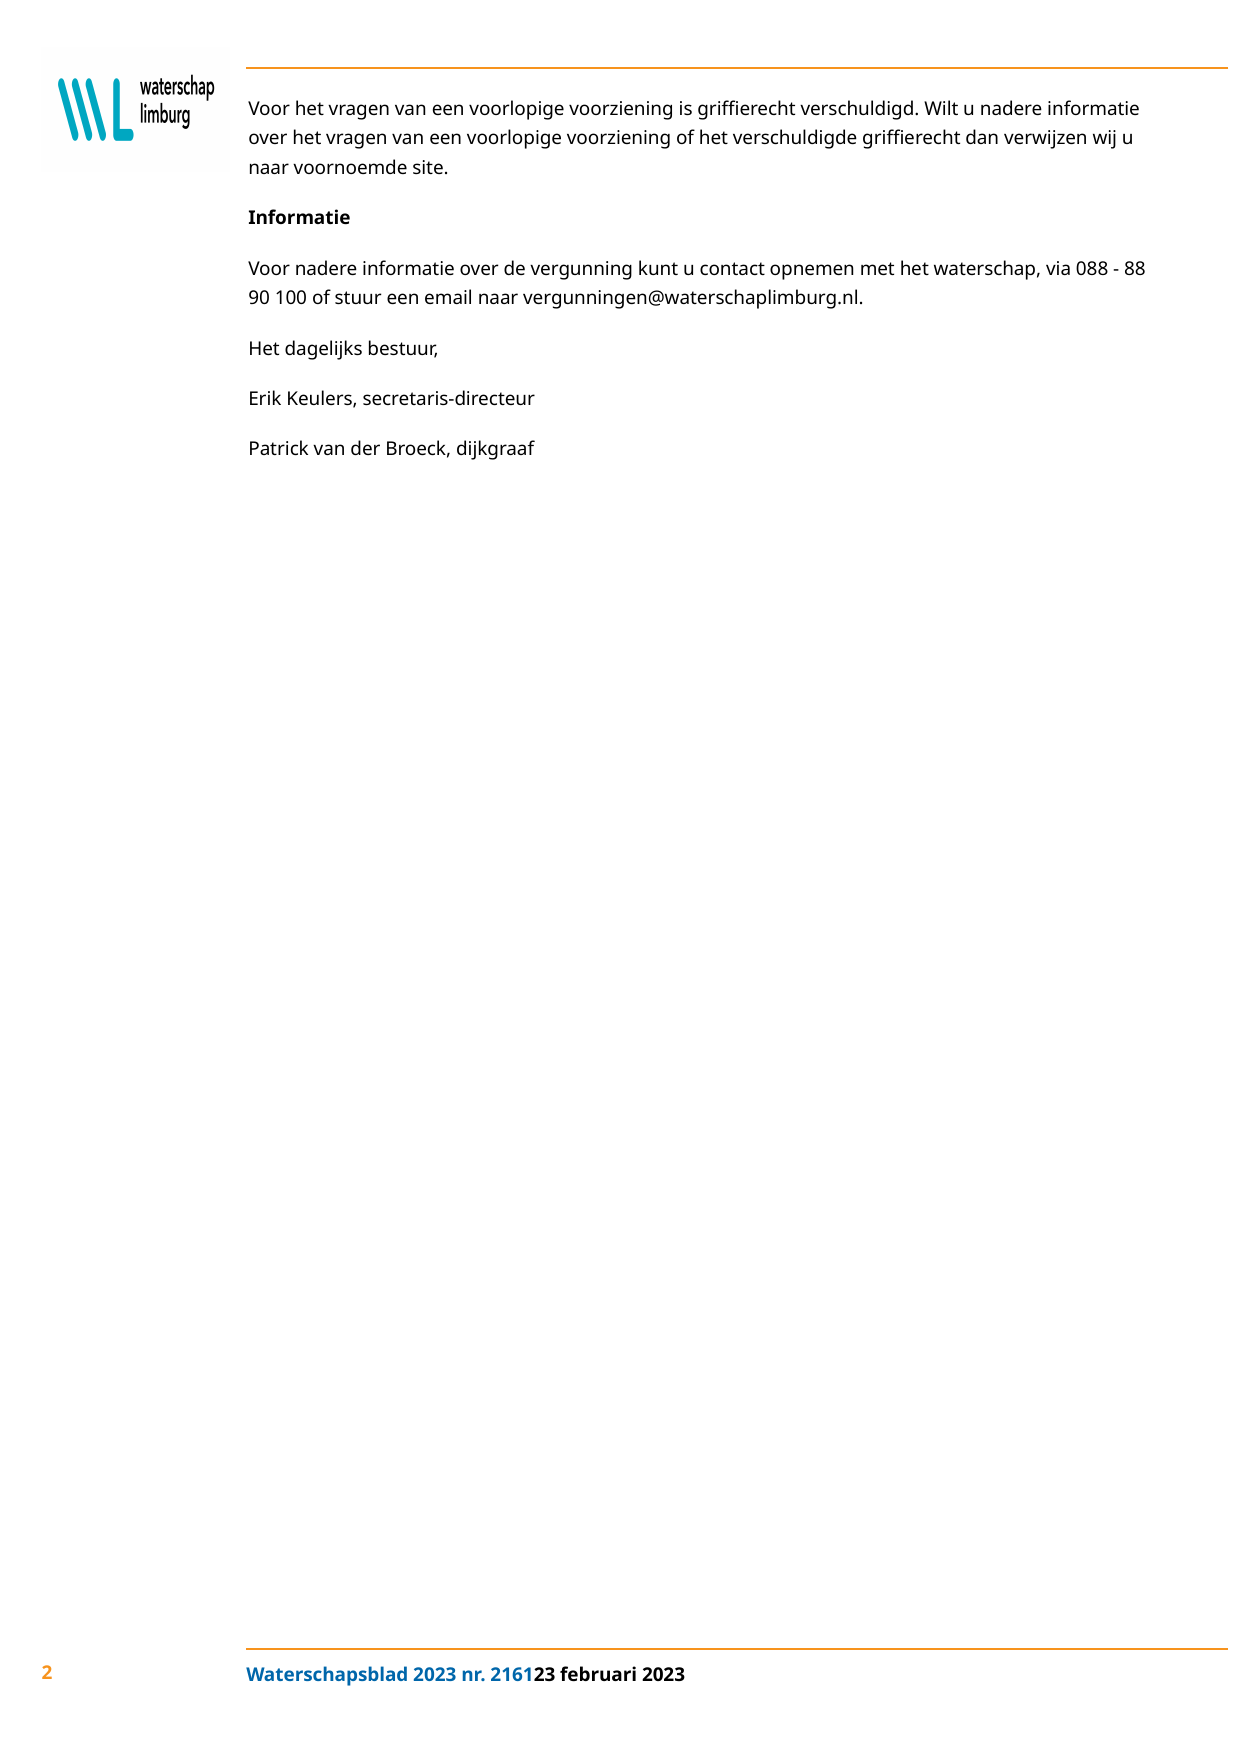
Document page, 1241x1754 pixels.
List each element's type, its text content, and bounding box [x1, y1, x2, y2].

picture [41, 47, 231, 172]
text Erik Keulers, secretaris-directeur [248, 385, 1152, 411]
text Het dagelijks bestuur, [248, 335, 1152, 361]
text Voor het vragen van een voorlopige voorziening is griffierecht verschuldigd. Wilt u nadere informatie over het vragen van een voorlopige voorziening of het verschuldigde griffierecht dan verwijzen wij u naar voornoemde site. [248, 95, 1152, 180]
text Voor nadere informatie over de vergunning kunt u contact opnemen met het waterschap, via 088 - 88 90 100 of stuur een email naar vergunningen@waterschaplimburg.nl. [248, 255, 1152, 310]
text Patrick van der Broeck, dijkgraaf [248, 436, 1152, 461]
text Informatie [248, 204, 1152, 230]
